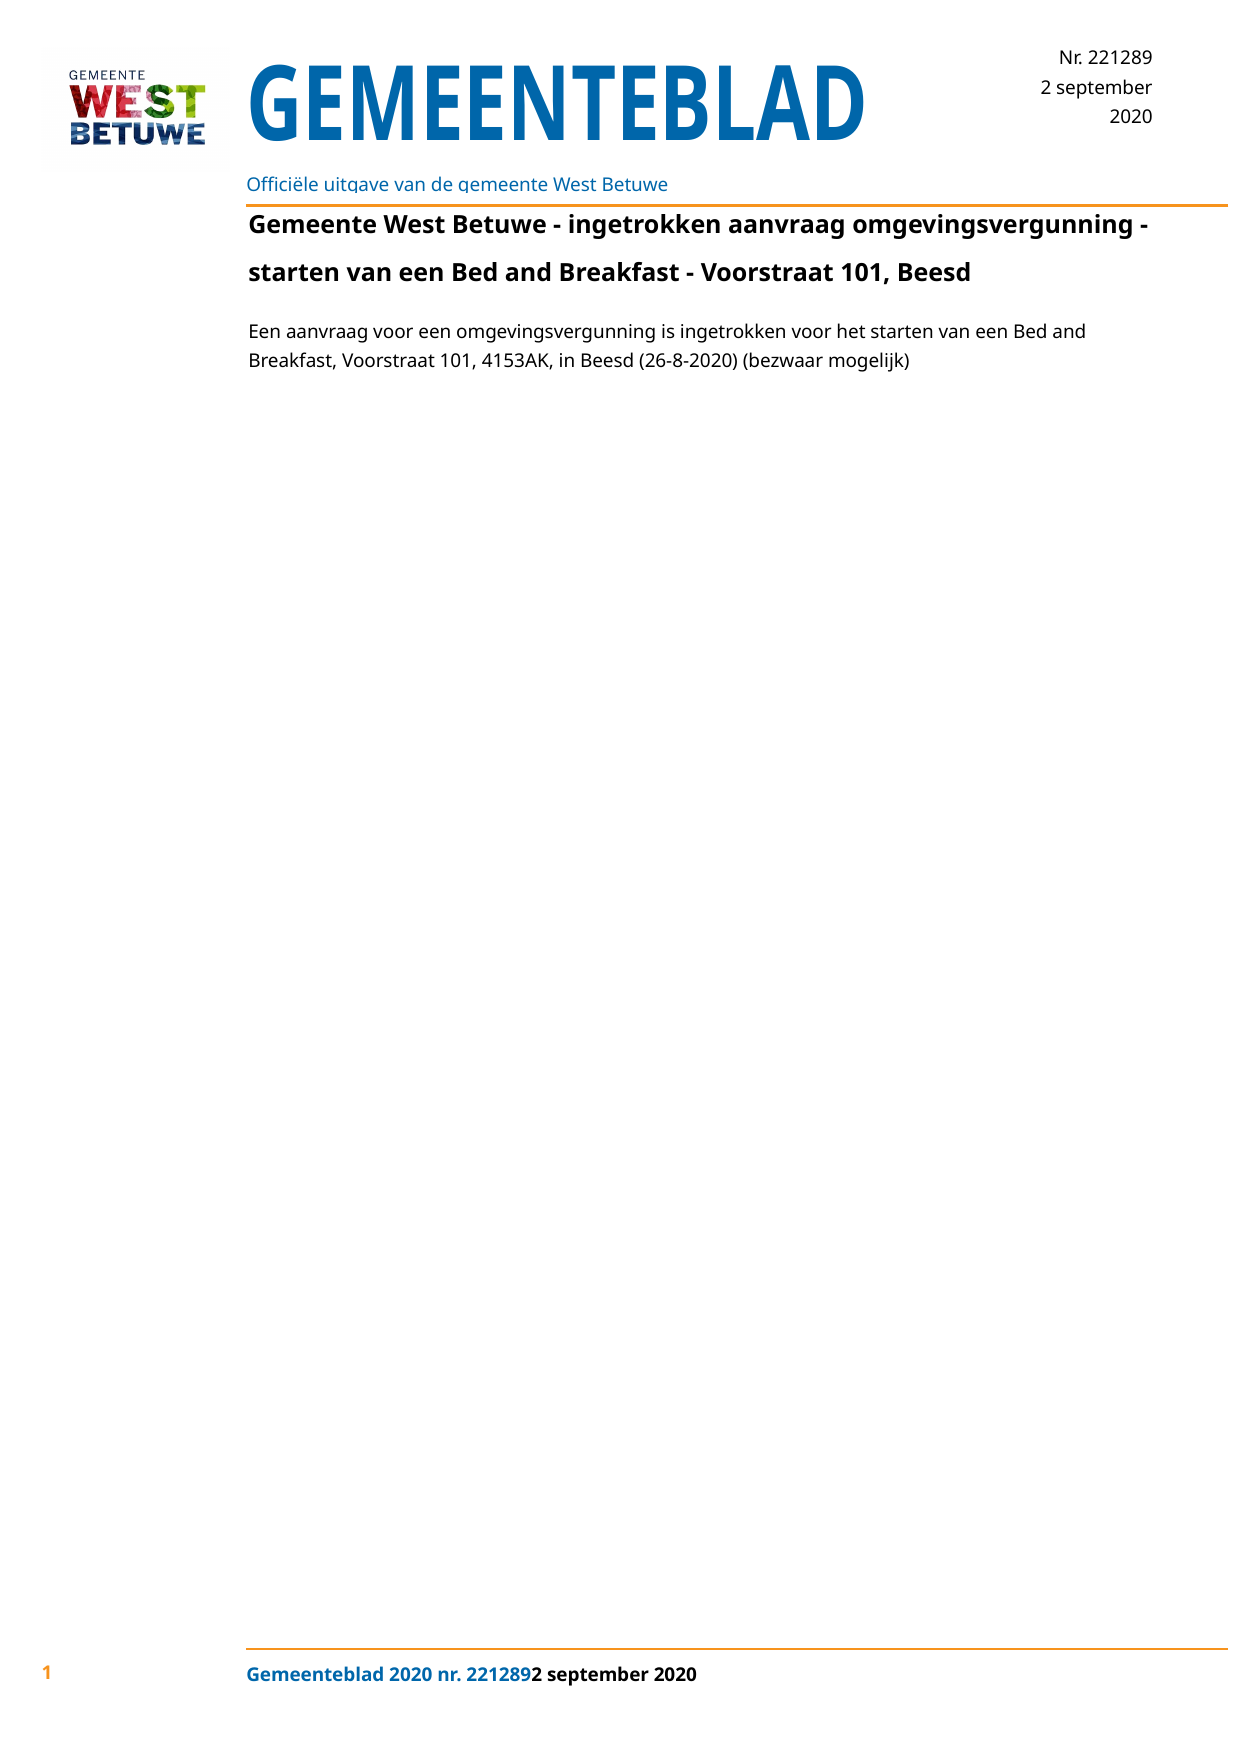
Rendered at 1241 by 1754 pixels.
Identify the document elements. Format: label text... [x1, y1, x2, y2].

text Gemeente West Betuwe - ingetrokken aanvraag omgevingsvergunning - starten van een Bed and Breakfast - Voorstraat 101, Beesd [248, 207, 1152, 288]
picture [41, 47, 231, 172]
text Een aanvraag voor een omgevingsvergunning is ingetrokken voor het starten van een Bed and Breakfast, Voorstraat 101, 4153AK, in Beesd (26-8-2020) (bezwaar mogelijk) [248, 318, 1152, 373]
